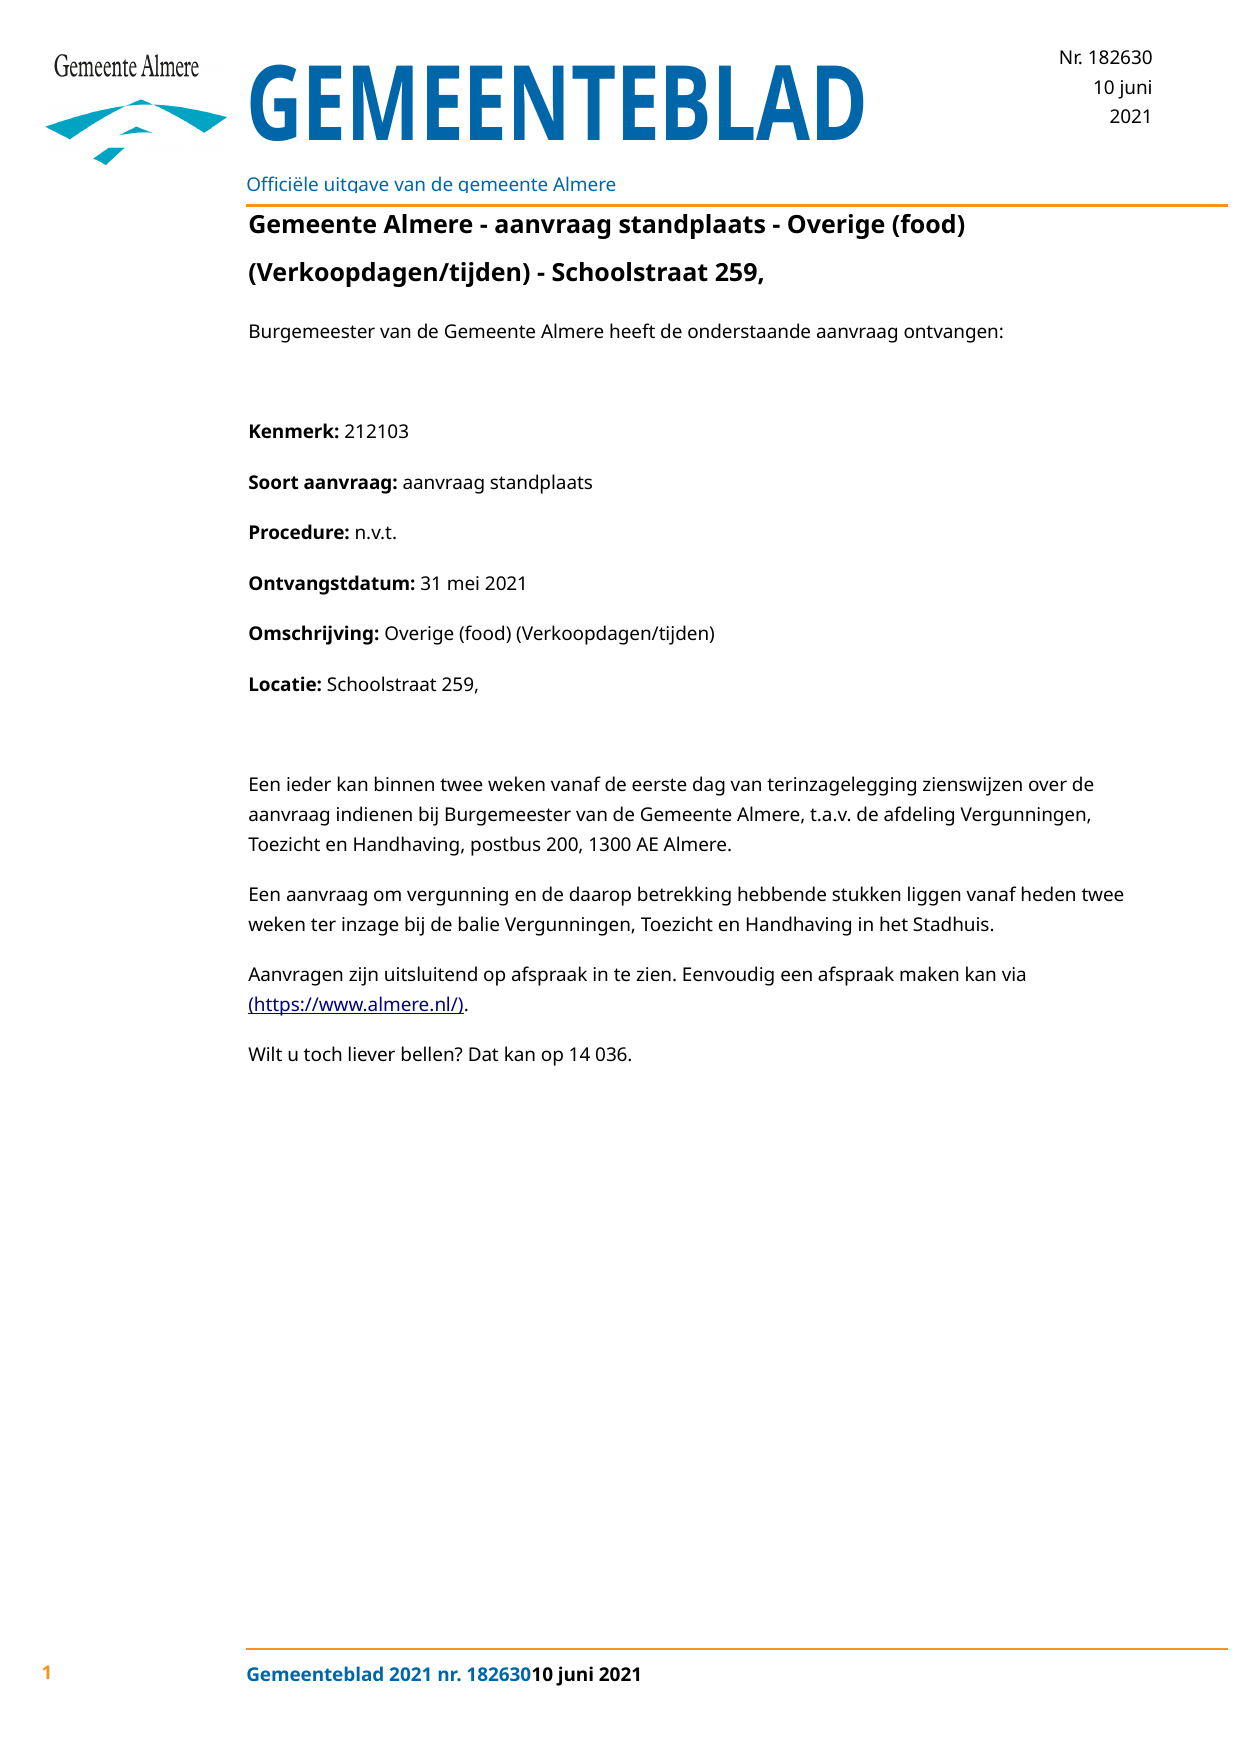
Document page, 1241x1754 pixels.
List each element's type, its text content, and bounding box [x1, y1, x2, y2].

text Ontvangstdatum: 31 mei 2021 [248, 570, 1152, 596]
picture [41, 47, 231, 172]
text Aanvragen zijn uitsluitend op afspraak in te zien. Eenvoudig een afspraak maken kan via (https://www.almere.nl/). [248, 961, 1152, 1017]
text Burgemeester van de Gemeente Almere heeft de onderstaande aanvraag ontvangen: [248, 318, 1152, 344]
text Locatie: Schoolstraat 259, [248, 671, 1152, 697]
text Kenmerk: 212103 [248, 419, 1152, 444]
text Wilt u toch liever bellen? Dat kan op 14 036. [248, 1041, 1152, 1067]
text Soort aanvraag: aanvraag standplaats [248, 469, 1152, 495]
text Een ieder kan binnen twee weken vanaf de eerste dag van terinzagelegging zienswijzen over de aanvraag indienen bij Burgemeester van de Gemeente Almere, t.a.v. de afdeling Vergunningen, Toezicht en Handhaving, postbus 200, 1300 AE Almere. [248, 772, 1152, 857]
text Procedure: n.v.t. [248, 519, 1152, 545]
text Een aanvraag om vergunning en de daarop betrekking hebbende stukken liggen vanaf heden twee weken ter inzage bij de balie Vergunningen, Toezicht en Handhaving in het Stadhuis. [248, 881, 1152, 937]
text Omschrijving: Overige (food) (Verkoopdagen/tijden) [248, 620, 1152, 646]
text Gemeente Almere - aanvraag standplaats - Overige (food) (Verkoopdagen/tijden) - Schoolstraat 259, [248, 207, 1152, 288]
